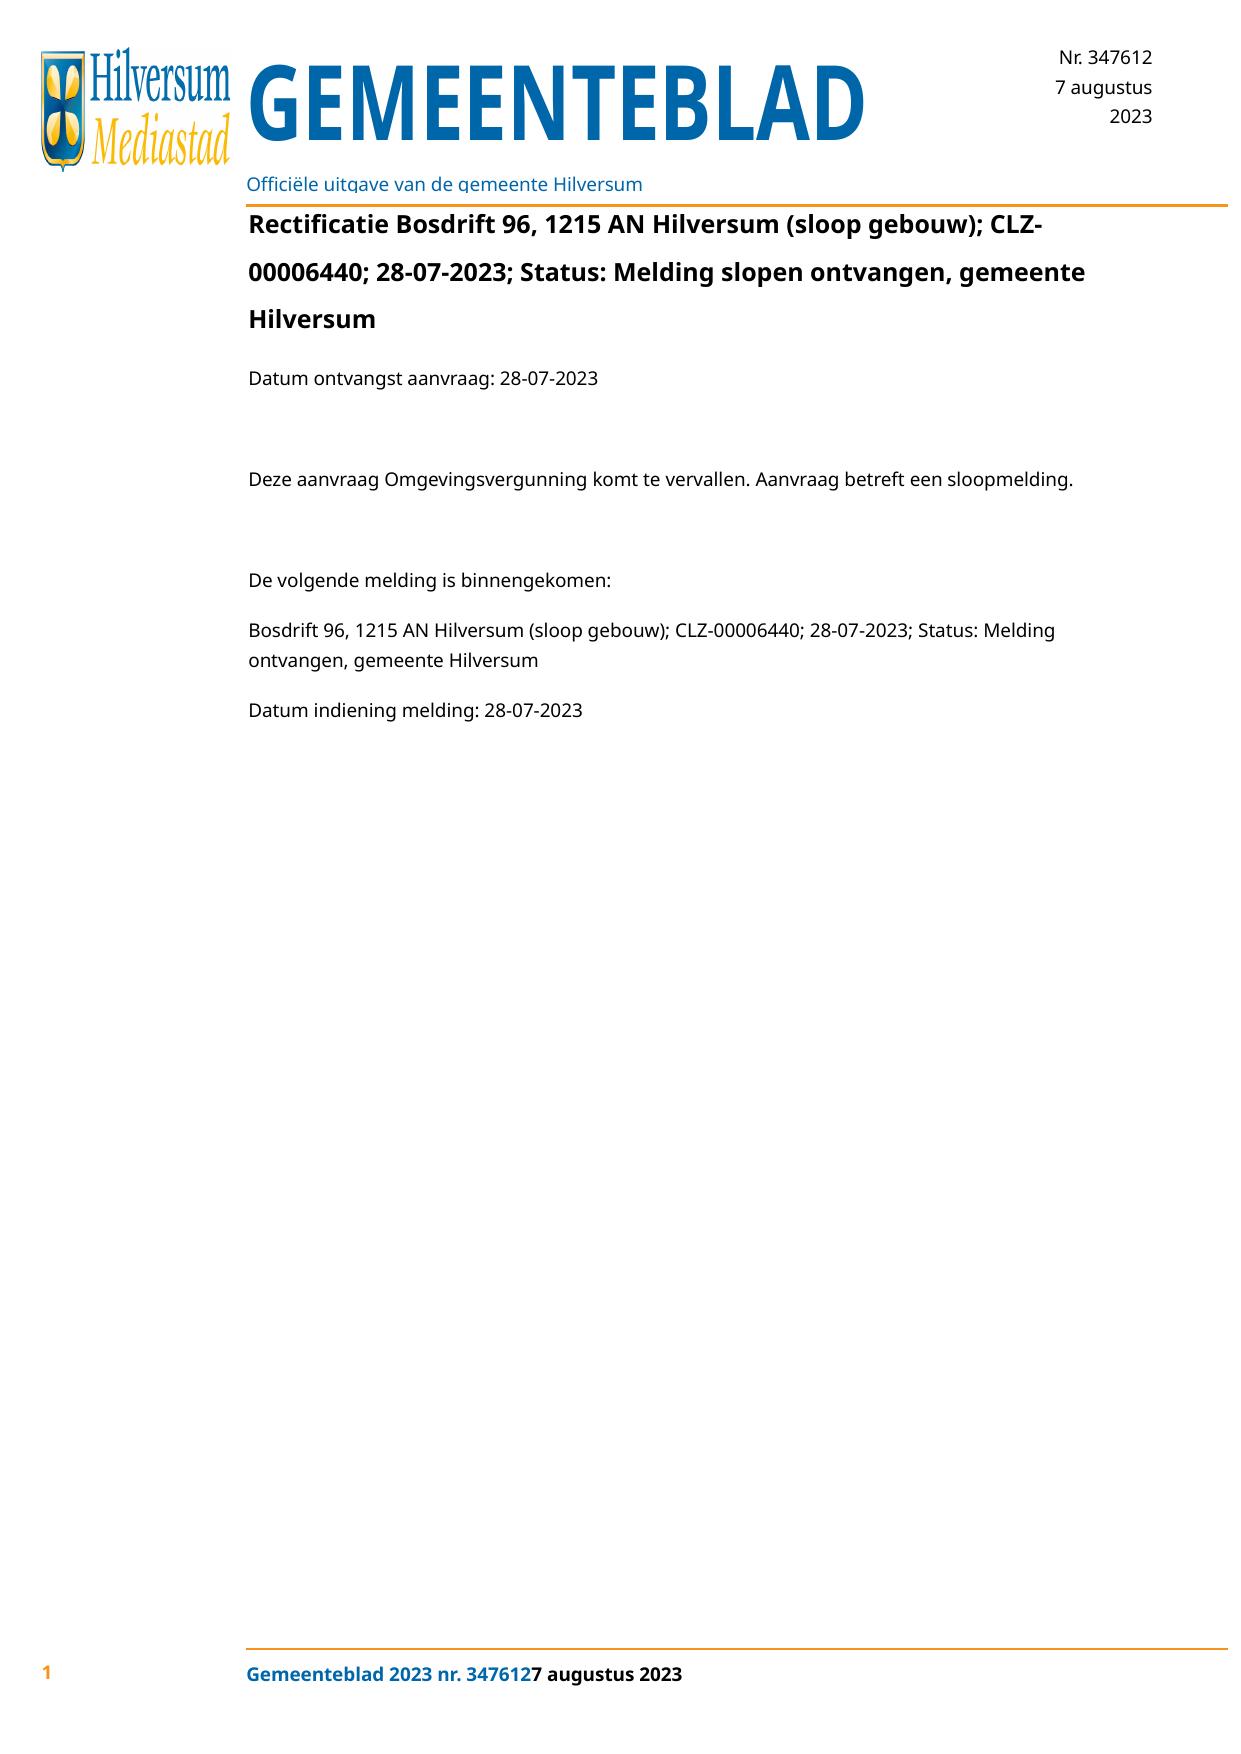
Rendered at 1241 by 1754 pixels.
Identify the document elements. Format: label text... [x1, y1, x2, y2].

text Deze aanvraag Omgevingsvergunning komt te vervallen. Aanvraag betreft een sloopmelding. [248, 466, 1152, 492]
text Datum indiening melding: 28-07-2023 [248, 698, 1152, 723]
text Rectificatie Bosdrift 96, 1215 AN Hilversum (sloop gebouw); CLZ-00006440; 28-07-2023; Status: Melding slopen ontvangen, gemeente Hilversum [248, 207, 1152, 336]
text Datum ontvangst aanvraag: 28-07-2023 [248, 366, 1152, 391]
picture [41, 47, 231, 172]
text De volgende melding is binnengekomen: [248, 567, 1152, 593]
text Bosdrift 96, 1215 AN Hilversum (sloop gebouw); CLZ-00006440; 28-07-2023; Status: Melding ontvangen, gemeente Hilversum [248, 618, 1152, 673]
